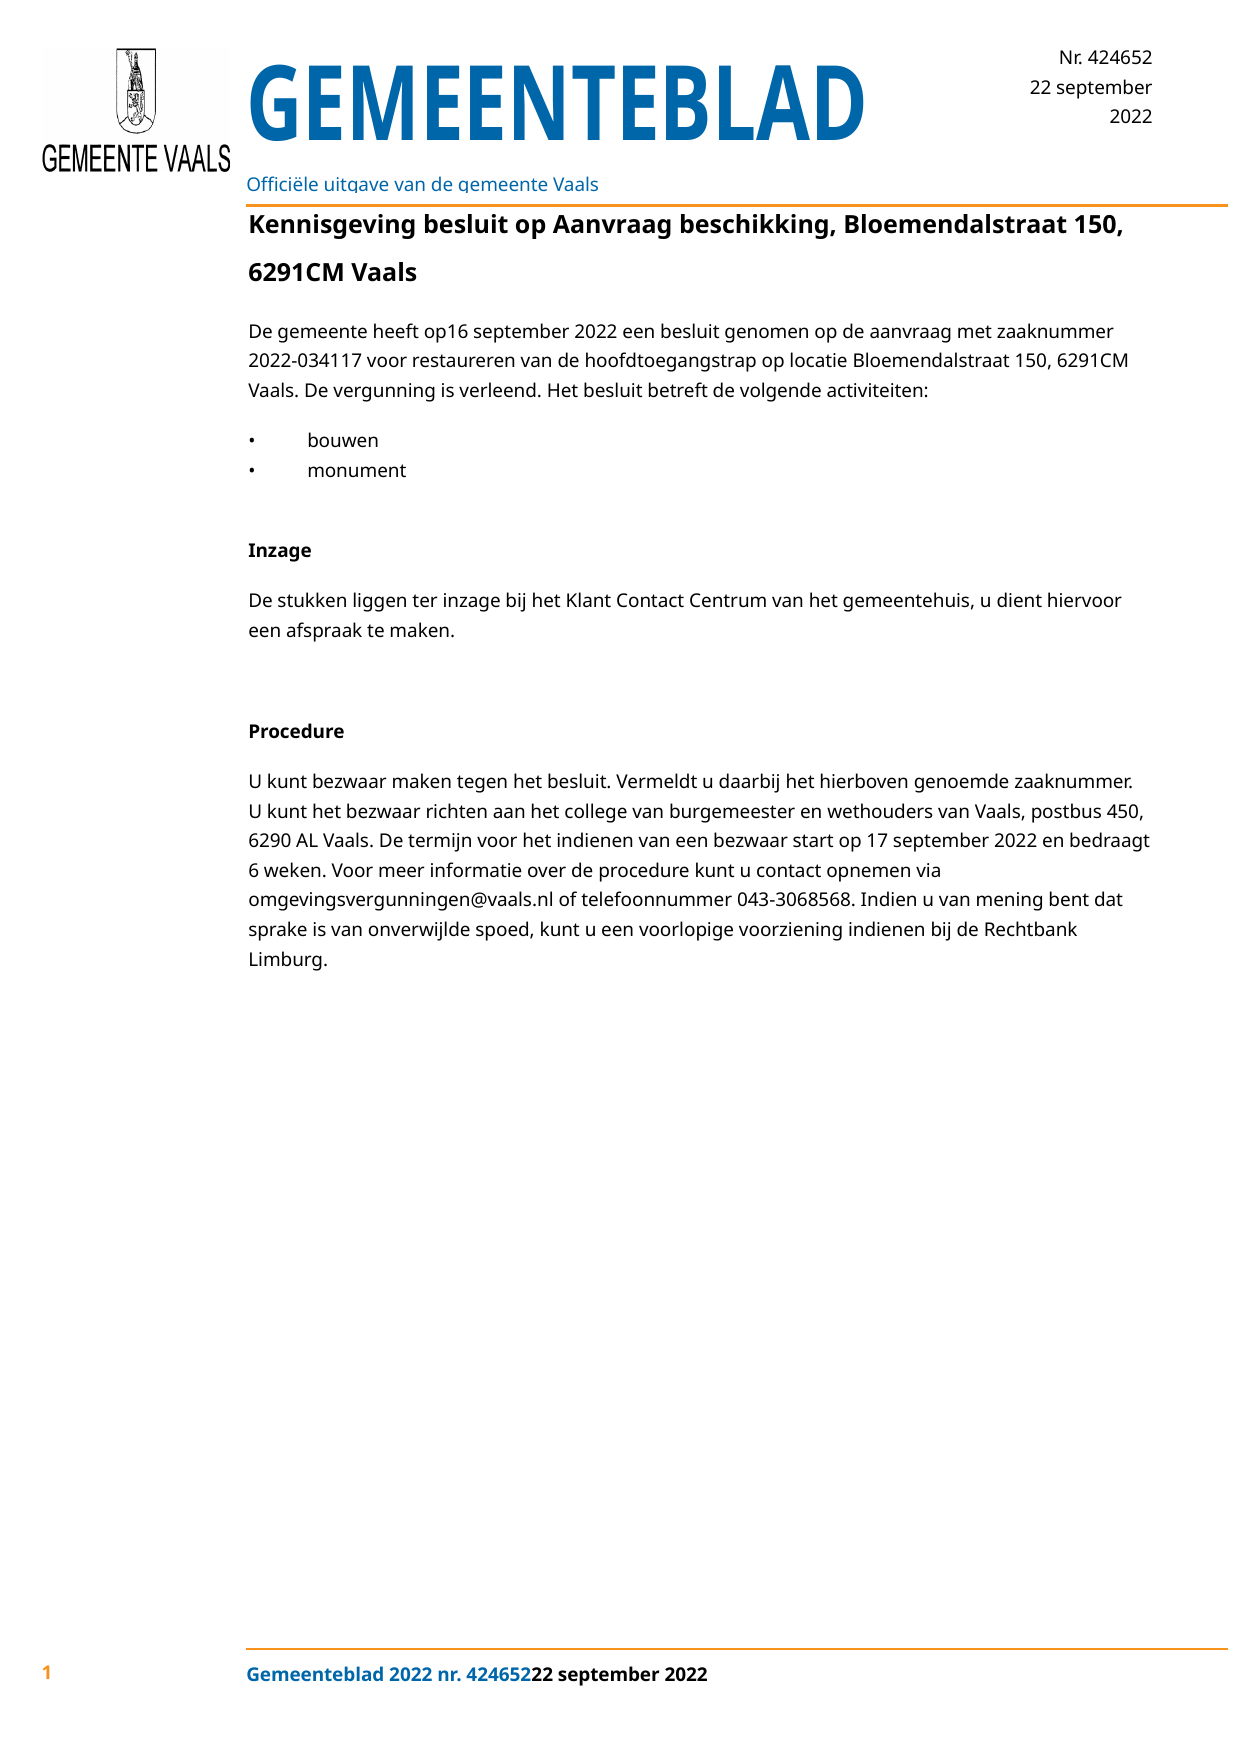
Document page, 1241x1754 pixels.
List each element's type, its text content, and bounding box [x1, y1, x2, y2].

text De gemeente heeft op16 september 2022 een besluit genomen op de aanvraag met zaaknummer 2022-034117 voor restaureren van de hoofdtoegangstrap op locatie Bloemendalstraat 150, 6291CM Vaals. De vergunning is verleend. Het besluit betreft de volgende activiteiten: [248, 318, 1152, 403]
text Procedure [248, 718, 1152, 744]
text Inzage [248, 537, 1152, 563]
text Kennisgeving besluit op Aanvraag beschikking, Bloemendalstraat 150, 6291CM Vaals [248, 207, 1152, 288]
list bouwen [248, 427, 1152, 453]
picture [41, 47, 231, 172]
text U kunt bezwaar maken tegen het besluit. Vermeldt u daarbij het hierboven genoemde zaaknummer. U kunt het bezwaar richten aan het college van burgemeester en wethouders van Vaals, postbus 450, 6290 AL Vaals. De termijn voor het indienen van een bezwaar start op 17 september 2022 en bedraagt 6 weken. Voor meer informatie over de procedure kunt u contact opnemen via omgevingsvergunningen@vaals.nl of telefoonnummer 043-3068568. Indien u van mening bent dat sprake is van onverwijlde spoed, kunt u een voorlopige voorziening indienen bij de Rechtbank Limburg. [248, 768, 1152, 972]
list monument [248, 457, 1152, 483]
text De stukken liggen ter inzage bij het Klant Contact Centrum van het gemeentehuis, u dient hiervoor een afspraak te maken. [248, 587, 1152, 643]
